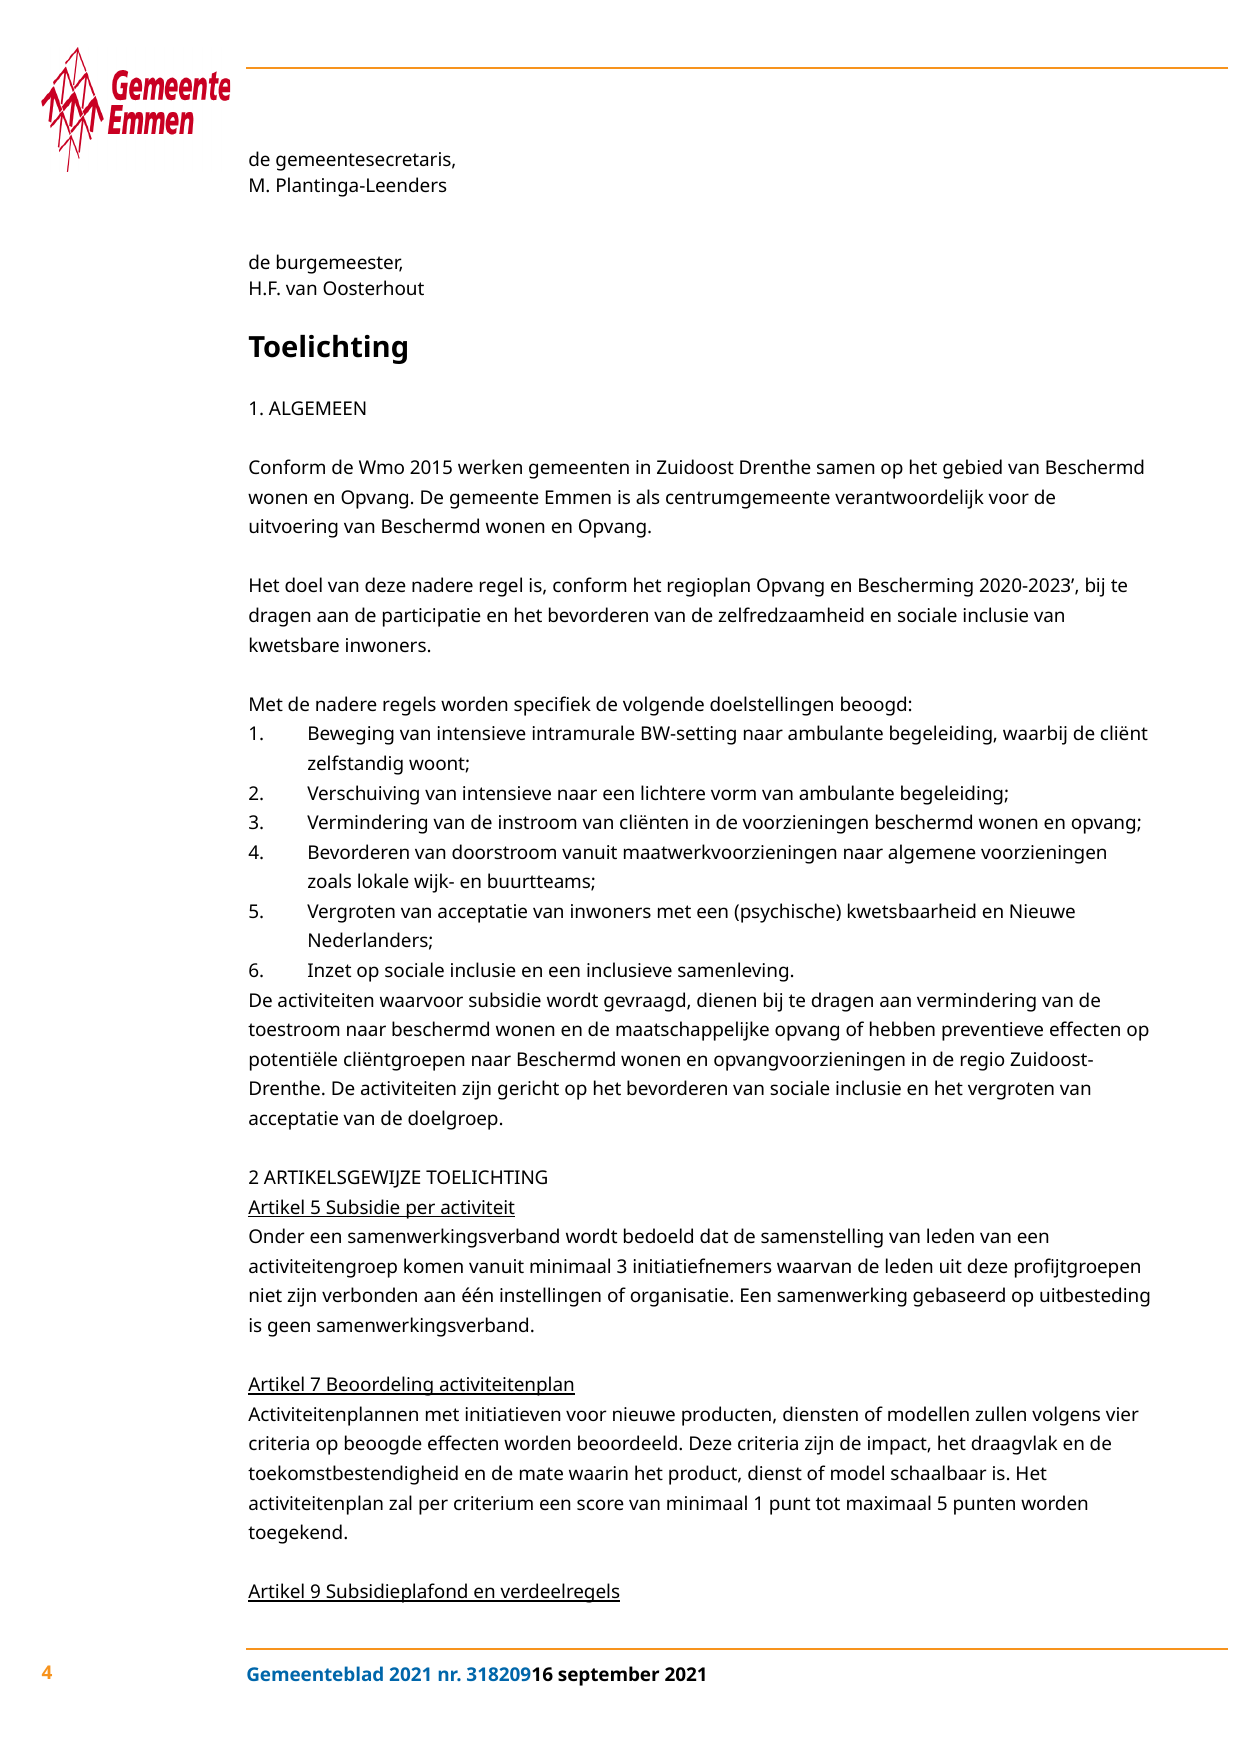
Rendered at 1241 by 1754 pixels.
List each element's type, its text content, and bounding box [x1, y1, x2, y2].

text Artikel 7 Beoordeling activiteitenplan [248, 1371, 1152, 1397]
list Bevorderen van doorstroom vanuit maatwerkvoorzieningen naar algemene voorzieningen zoals lokale wijk- en buurtteams; [248, 839, 1152, 894]
text 1. ALGEMEEN [248, 395, 1152, 421]
text Het doel van deze nadere regel is, conform het regioplan Opvang en Bescherming 2020-2023’, bij te dragen aan de participatie en het bevorderen van de zelfredzaamheid en sociale inclusie van kwetsbare inwoners. [248, 573, 1152, 658]
picture [41, 47, 231, 172]
text 2 ARTIKELSGEWIJZE TOELICHTING [248, 1164, 1152, 1190]
text de burgemeester, [248, 249, 1152, 275]
text Activiteitenplannen met initiatieven voor nieuwe producten, diensten of modellen zullen volgens vier criteria op beoogde effecten worden beoordeeld. Deze criteria zijn de impact, het draagvlak en de toekomstbestendigheid en de mate waarin het product, dienst of model schaalbaar is. Het activiteitenplan zal per criterium een score van minimaal 1 punt tot maximaal 5 punten worden toegekend. [248, 1401, 1152, 1545]
text Artikel 5 Subsidie per activiteit [248, 1194, 1152, 1220]
list Beweging van intensieve intramurale BW-setting naar ambulante begeleiding, waarbij de cliënt zelfstandig woont; [248, 721, 1152, 776]
list Verschuiving van intensieve naar een lichtere vorm van ambulante begeleiding; [248, 780, 1152, 806]
text De activiteiten waarvoor subsidie wordt gevraagd, dienen bij te dragen aan vermindering van de toestroom naar beschermd wonen en de maatschappelijke opvang of hebben preventieve effecten op potentiële cliëntgroepen naar Beschermd wonen en opvangvoorzieningen in de regio Zuidoost-Drenthe. De activiteiten zijn gericht op het bevorderen van sociale inclusie en het vergroten van acceptatie van de doelgroep. [248, 987, 1152, 1131]
text Artikel 9 Subsidieplafond en verdeelregels [248, 1578, 1152, 1604]
text Met de nadere regels worden specifiek de volgende doelstellingen beoogd: [248, 691, 1152, 717]
text M. Plantinga-Leenders [248, 172, 1152, 198]
text Toelichting [248, 326, 1152, 366]
text Onder een samenwerkingsverband wordt bedoeld dat de samenstelling van leden van een activiteitengroep komen vanuit minimaal 3 initiatiefnemers waarvan de leden uit deze profijtgroepen niet zijn verbonden aan één instellingen of organisatie. Een samenwerking gebaseerd op uitbesteding is geen samenwerkingsverband. [248, 1223, 1152, 1338]
text H.F. van Oosterhout [248, 275, 1152, 301]
text de gemeentesecretaris, [248, 146, 1152, 172]
text Conform de Wmo 2015 werken gemeenten in Zuidoost Drenthe samen op het gebied van Beschermd wonen en Opvang. De gemeente Emmen is als centrumgemeente verantwoordelijk voor de uitvoering van Beschermd wonen en Opvang. [248, 454, 1152, 539]
list Inzet op sociale inclusie en een inclusieve samenleving. [248, 957, 1152, 983]
list Vergroten van acceptatie van inwoners met een (psychische) kwetsbaarheid en Nieuwe Nederlanders; [248, 898, 1152, 953]
list Vermindering van de instroom van cliënten in de voorzieningen beschermd wonen en opvang; [248, 809, 1152, 835]
